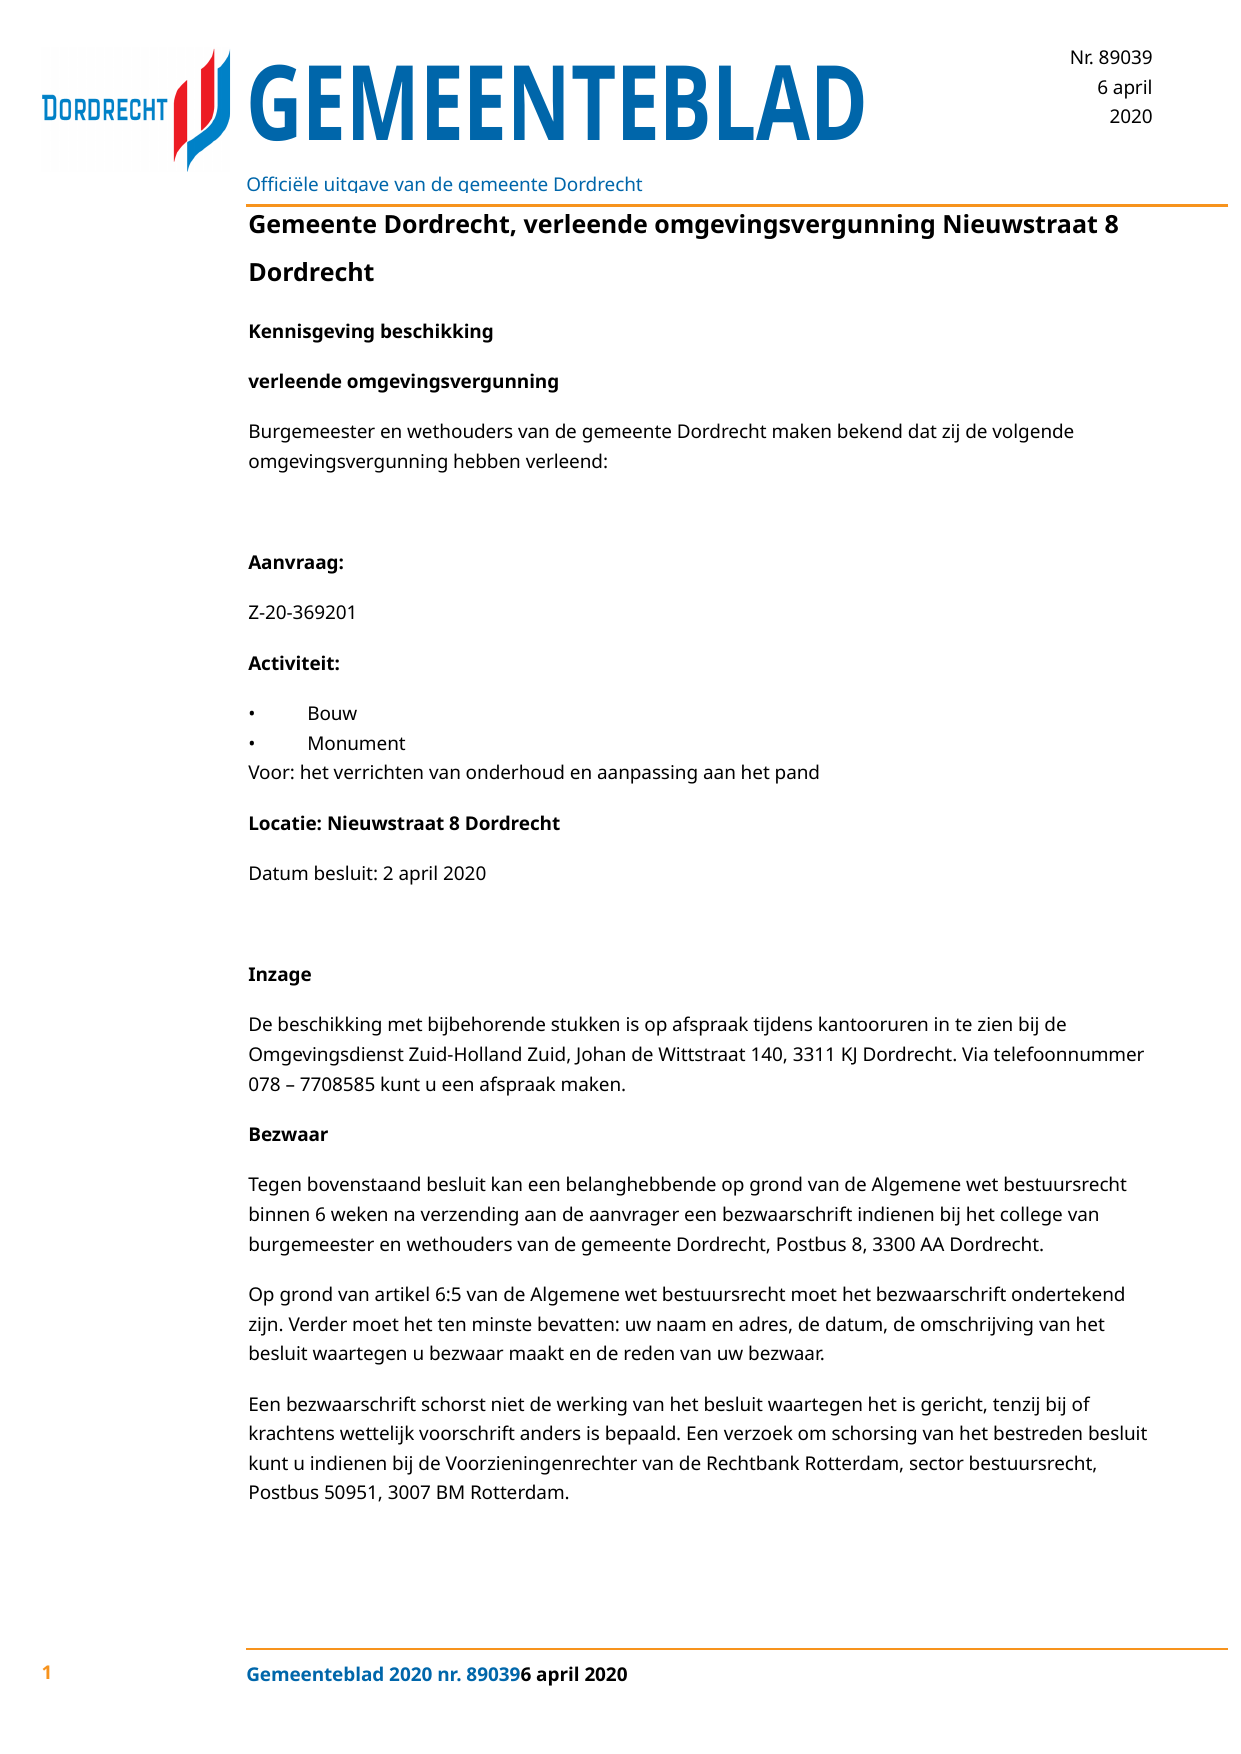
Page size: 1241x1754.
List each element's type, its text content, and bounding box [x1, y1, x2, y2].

text De beschikking met bijbehorende stukken is op afspraak tijdens kantooruren in te zien bij de Omgevingsdienst Zuid-Holland Zuid, Johan de Wittstraat 140, 3311 KJ Dordrecht. Via telefoonnummer 078 – 7708585 kunt u een afspraak maken. [248, 1012, 1152, 1097]
text Datum besluit: 2 april 2020 [248, 860, 1152, 886]
list Bouw [248, 700, 1152, 726]
text Inzage [248, 961, 1152, 987]
text Activiteit: [248, 650, 1152, 676]
text Burgemeester en wethouders van de gemeente Dordrecht maken bekend dat zij de volgende omgevingsvergunning hebben verleend: [248, 419, 1152, 474]
text Kennisgeving beschikking [248, 318, 1152, 344]
list Monument [248, 730, 1152, 756]
text Bezwaar [248, 1121, 1152, 1147]
text Z-20-369201 [248, 599, 1152, 625]
text Een bezwaarschrift schorst niet de werking van het besluit waartegen het is gericht, tenzij bij of krachtens wettelijk voorschrift anders is bepaald. Een verzoek om schorsing van het bestreden besluit kunt u indienen bij de Voorzieningenrechter van de Rechtbank Rotterdam, sector bestuursrecht, Postbus 50951, 3007 BM Rotterdam. [248, 1391, 1152, 1505]
text Voor: het verrichten van onderhoud en aanpassing aan het pand [248, 759, 1152, 785]
text Aanvraag: [248, 549, 1152, 575]
text Gemeente Dordrecht, verleende omgevingsvergunning Nieuwstraat 8 Dordrecht [248, 207, 1152, 288]
text Tegen bovenstaand besluit kan een belanghebbende op grond van de Algemene wet bestuursrecht binnen 6 weken na verzending aan de aanvrager een bezwaarschrift indienen bij het college van burgemeester en wethouders van de gemeente Dordrecht, Postbus 8, 3300 AA Dordrecht. [248, 1172, 1152, 1257]
text Locatie: Nieuwstraat 8 Dordrecht [248, 810, 1152, 836]
picture [41, 47, 231, 172]
text Op grond van artikel 6:5 van de Algemene wet bestuursrecht moet het bezwaarschrift ondertekend zijn. Verder moet het ten minste bevatten: uw naam en adres, de datum, de omschrijving van het besluit waartegen u bezwaar maakt en de reden van uw bezwaar. [248, 1281, 1152, 1366]
text verleende omgevingsvergunning [248, 368, 1152, 394]
